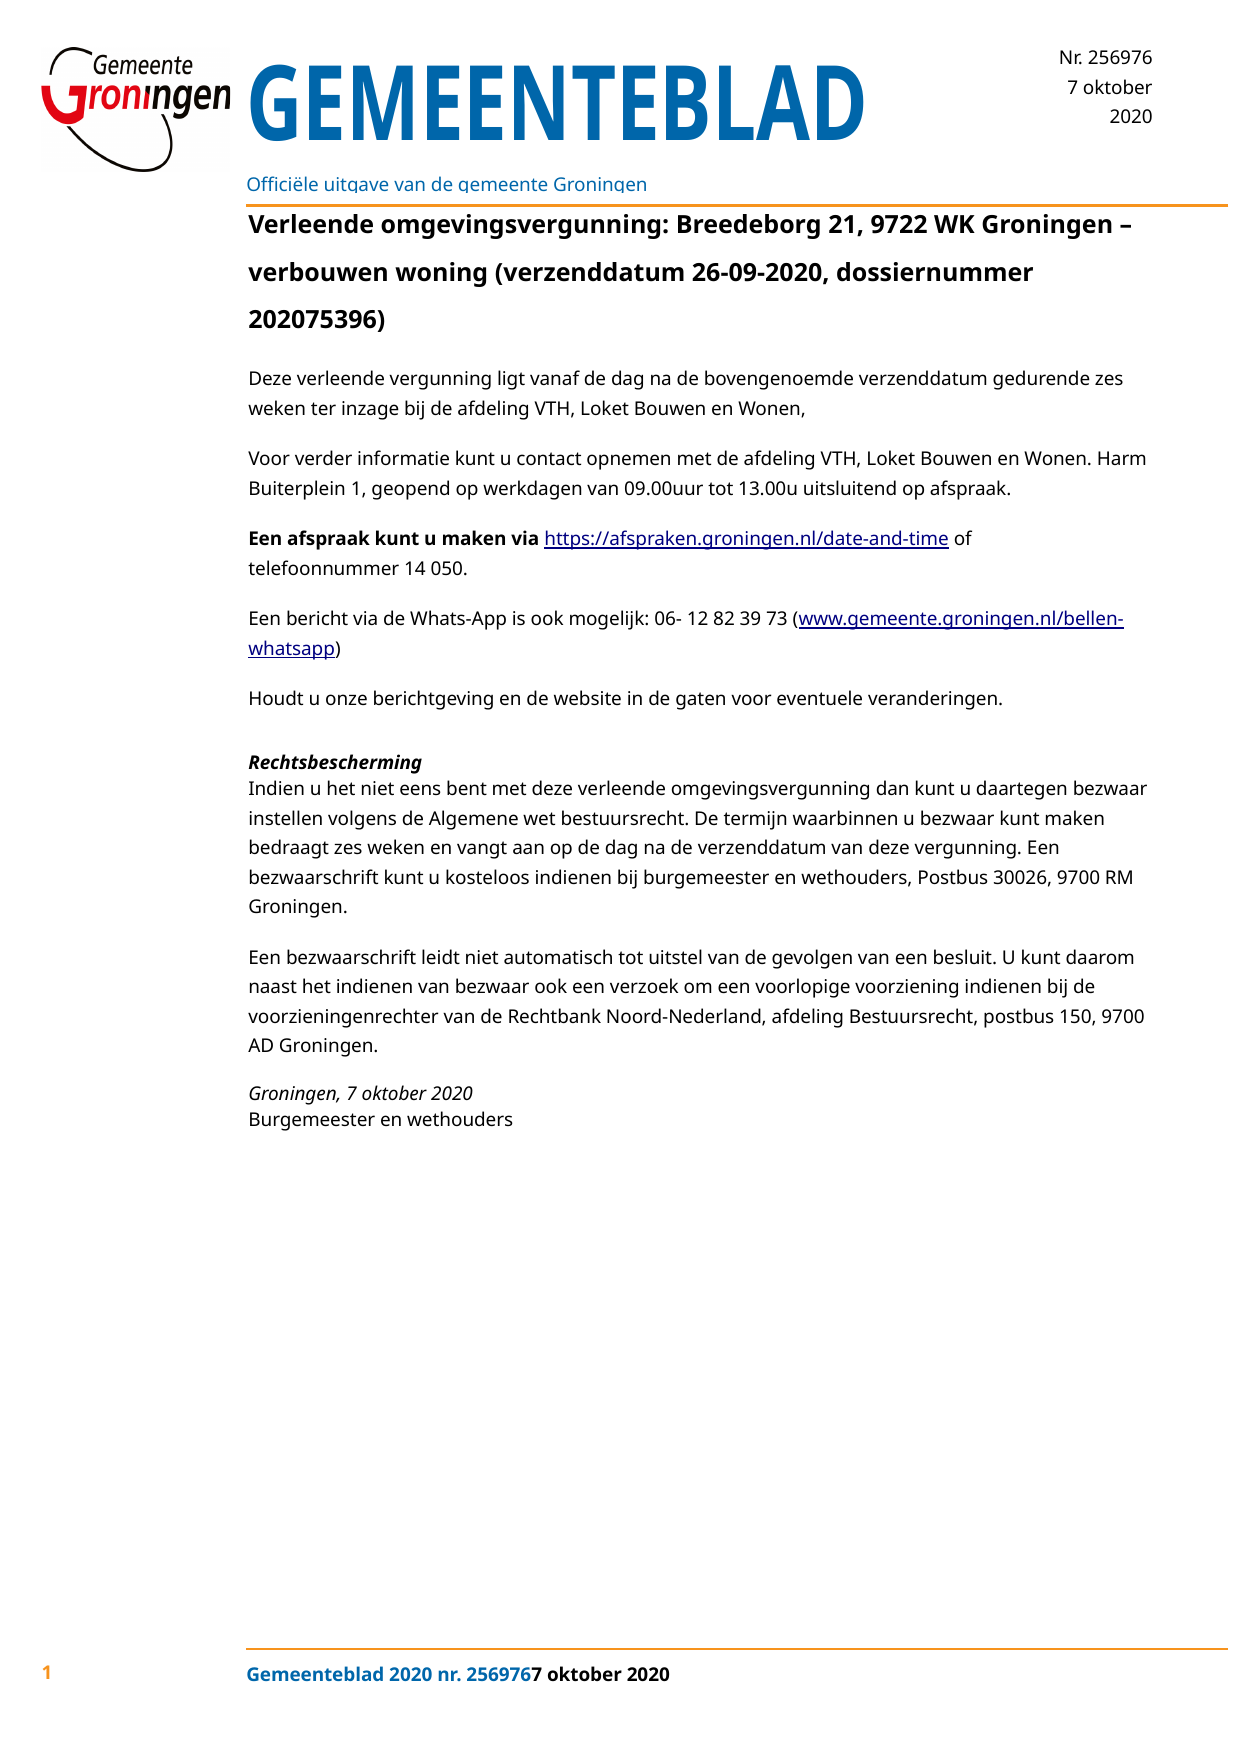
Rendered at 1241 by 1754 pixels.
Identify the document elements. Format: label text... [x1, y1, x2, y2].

text Deze verleende vergunning ligt vanaf de dag na de bovengenoemde verzenddatum gedurende zes weken ter inzage bij de afdeling VTH, Loket Bouwen en Wonen, [248, 366, 1152, 421]
text Voor verder informatie kunt u contact opnemen met de afdeling VTH, Loket Bouwen en Wonen. Harm Buiterplein 1, geopend op werkdagen van 09.00uur tot 13.00u uitsluitend op afspraak. [248, 446, 1152, 501]
text Rechtsbescherming [248, 749, 1152, 775]
text Een bericht via de Whats-App is ook mogelijk: 06- 12 82 39 73 (www.gemeente.groningen.nl/bellen-whatsapp) [248, 606, 1152, 661]
text Een bezwaarschrift leidt niet automatisch tot uitstel van de gevolgen van een besluit. U kunt daarom naast het indienen van bezwaar ook een verzoek om een voorlopige voorziening indienen bij de voorzieningenrechter van de Rechtbank Noord-Nederland, afdeling Bestuursrecht, postbus 150, 9700 AD Groningen. [248, 944, 1152, 1058]
text Een afspraak kunt u maken via https://afspraken.groningen.nl/date-and-time of telefoonnummer 14 050. [248, 526, 1152, 581]
text Indien u het niet eens bent met deze verleende omgevingsvergunning dan kunt u daartegen bezwaar instellen volgens de Algemene wet bestuursrecht. De termijn waarbinnen u bezwaar kunt maken bedraagt zes weken en vangt aan op de dag na de verzenddatum van deze vergunning. Een bezwaarschrift kunt u kosteloos indienen bij burgemeester en wethouders, Postbus 30026, 9700 RM Groningen. [248, 775, 1152, 919]
text Groningen, 7 oktober 2020 [248, 1081, 1152, 1106]
picture [41, 47, 231, 172]
text Burgemeester en wethouders [248, 1106, 1152, 1132]
text Houdt u onze berichtgeving en de website in de gaten voor eventuele veranderingen. [248, 686, 1152, 711]
text Verleende omgevingsvergunning: Breedeborg 21, 9722 WK Groningen – verbouwen woning (verzenddatum 26-09-2020, dossiernummer 202075396) [248, 207, 1152, 336]
